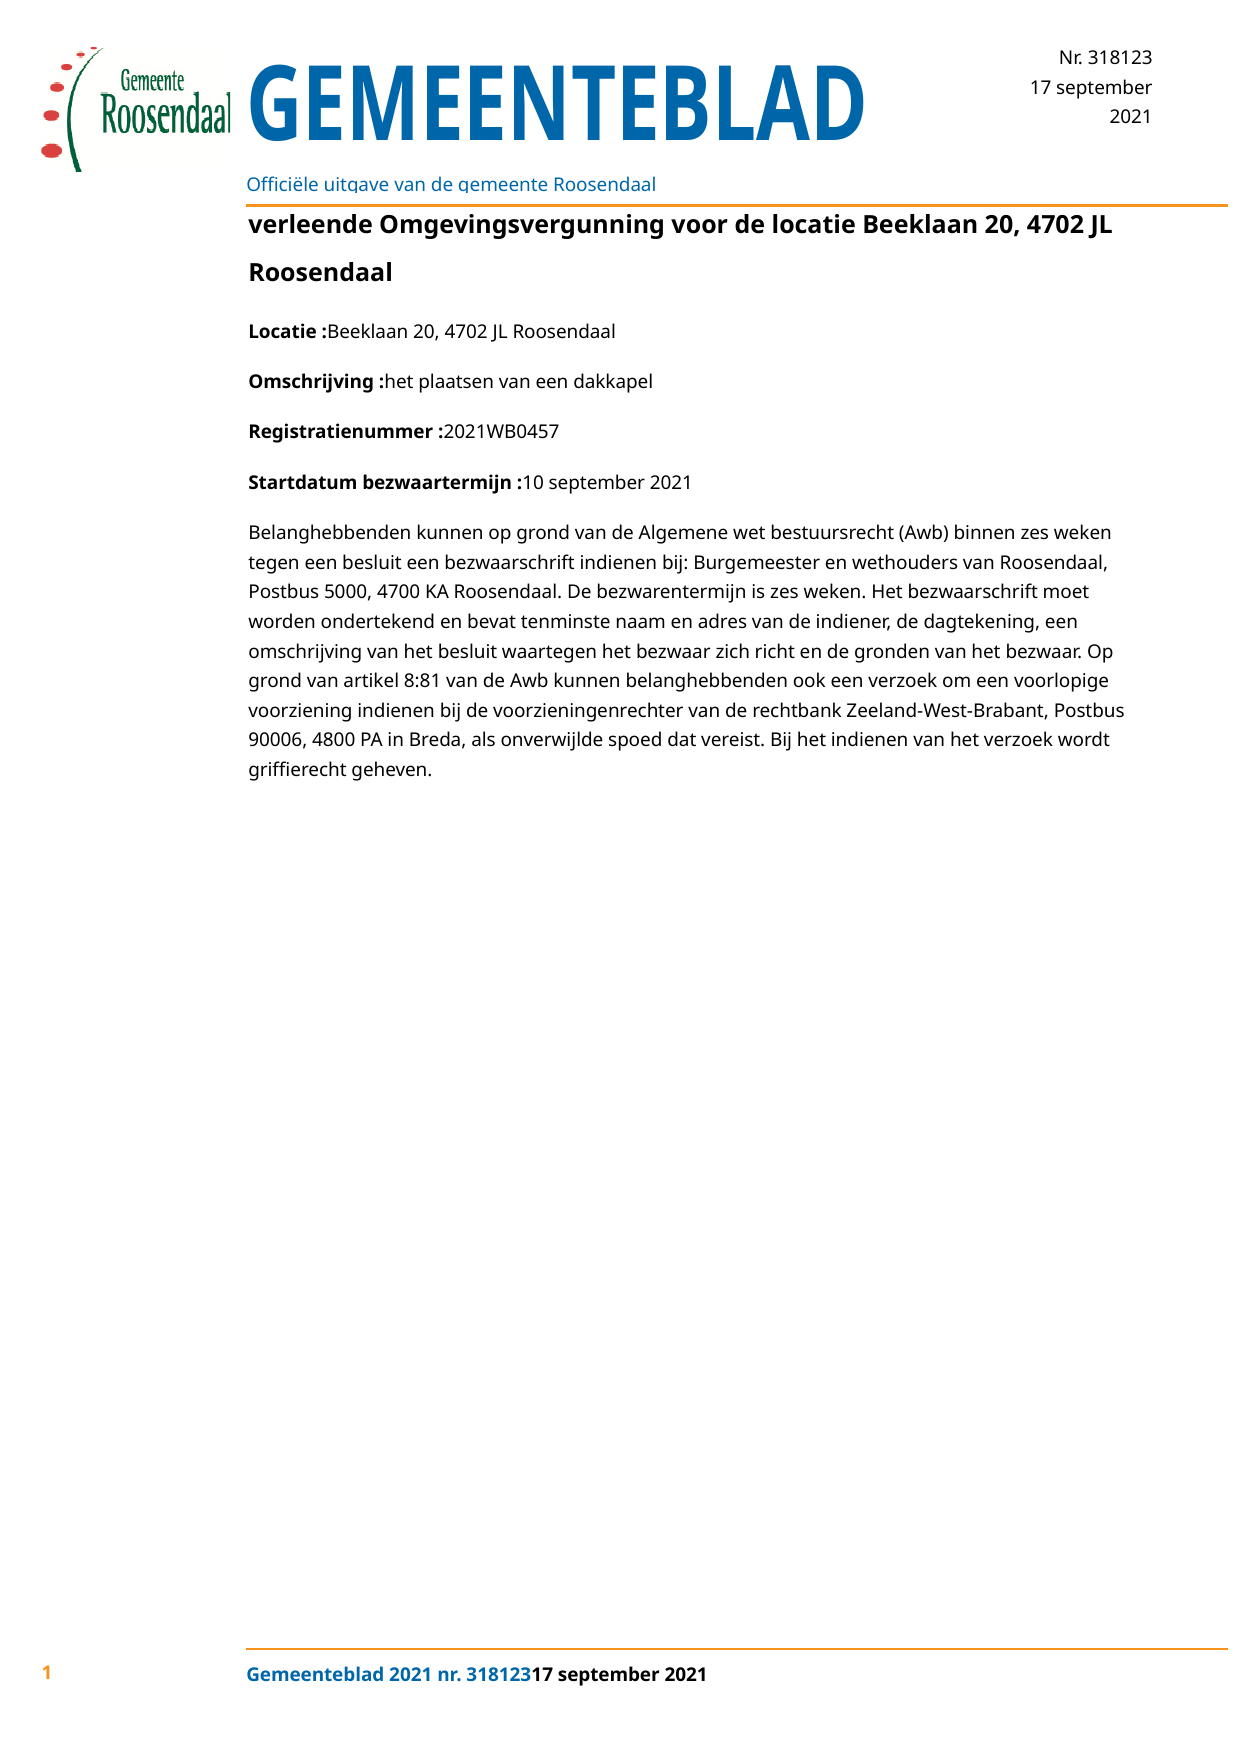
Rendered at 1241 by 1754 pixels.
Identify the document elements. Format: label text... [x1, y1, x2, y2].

text verleende Omgevingsvergunning voor de locatie Beeklaan 20, 4702 JL Roosendaal [248, 207, 1152, 288]
text Belanghebbenden kunnen op grond van de Algemene wet bestuursrecht (Awb) binnen zes weken tegen een besluit een bezwaarschrift indienen bij: Burgemeester en wethouders van Roosendaal, Postbus 5000, 4700 KA Roosendaal. De bezwarentermijn is zes weken. Het bezwaarschrift moet worden ondertekend en bevat tenminste naam en adres van de indiener, de dagtekening, een omschrijving van het besluit waartegen het bezwaar zich richt en de gronden van het bezwaar. Op grond van artikel 8:81 van de Awb kunnen belanghebbenden ook een verzoek om een voorlopige voorziening indienen bij de voorzieningenrechter van de rechtbank Zeeland-West-Brabant, Postbus 90006, 4800 PA in Breda, als onverwijlde spoed dat vereist. Bij het indienen van het verzoek wordt griffierecht geheven. [248, 519, 1152, 782]
text Registratienummer :2021WB0457 [248, 419, 1152, 444]
picture [41, 47, 231, 172]
text Startdatum bezwaartermijn :10 september 2021 [248, 469, 1152, 495]
text Omschrijving :het plaatsen van een dakkapel [248, 368, 1152, 394]
text Locatie :Beeklaan 20, 4702 JL Roosendaal [248, 318, 1152, 344]
